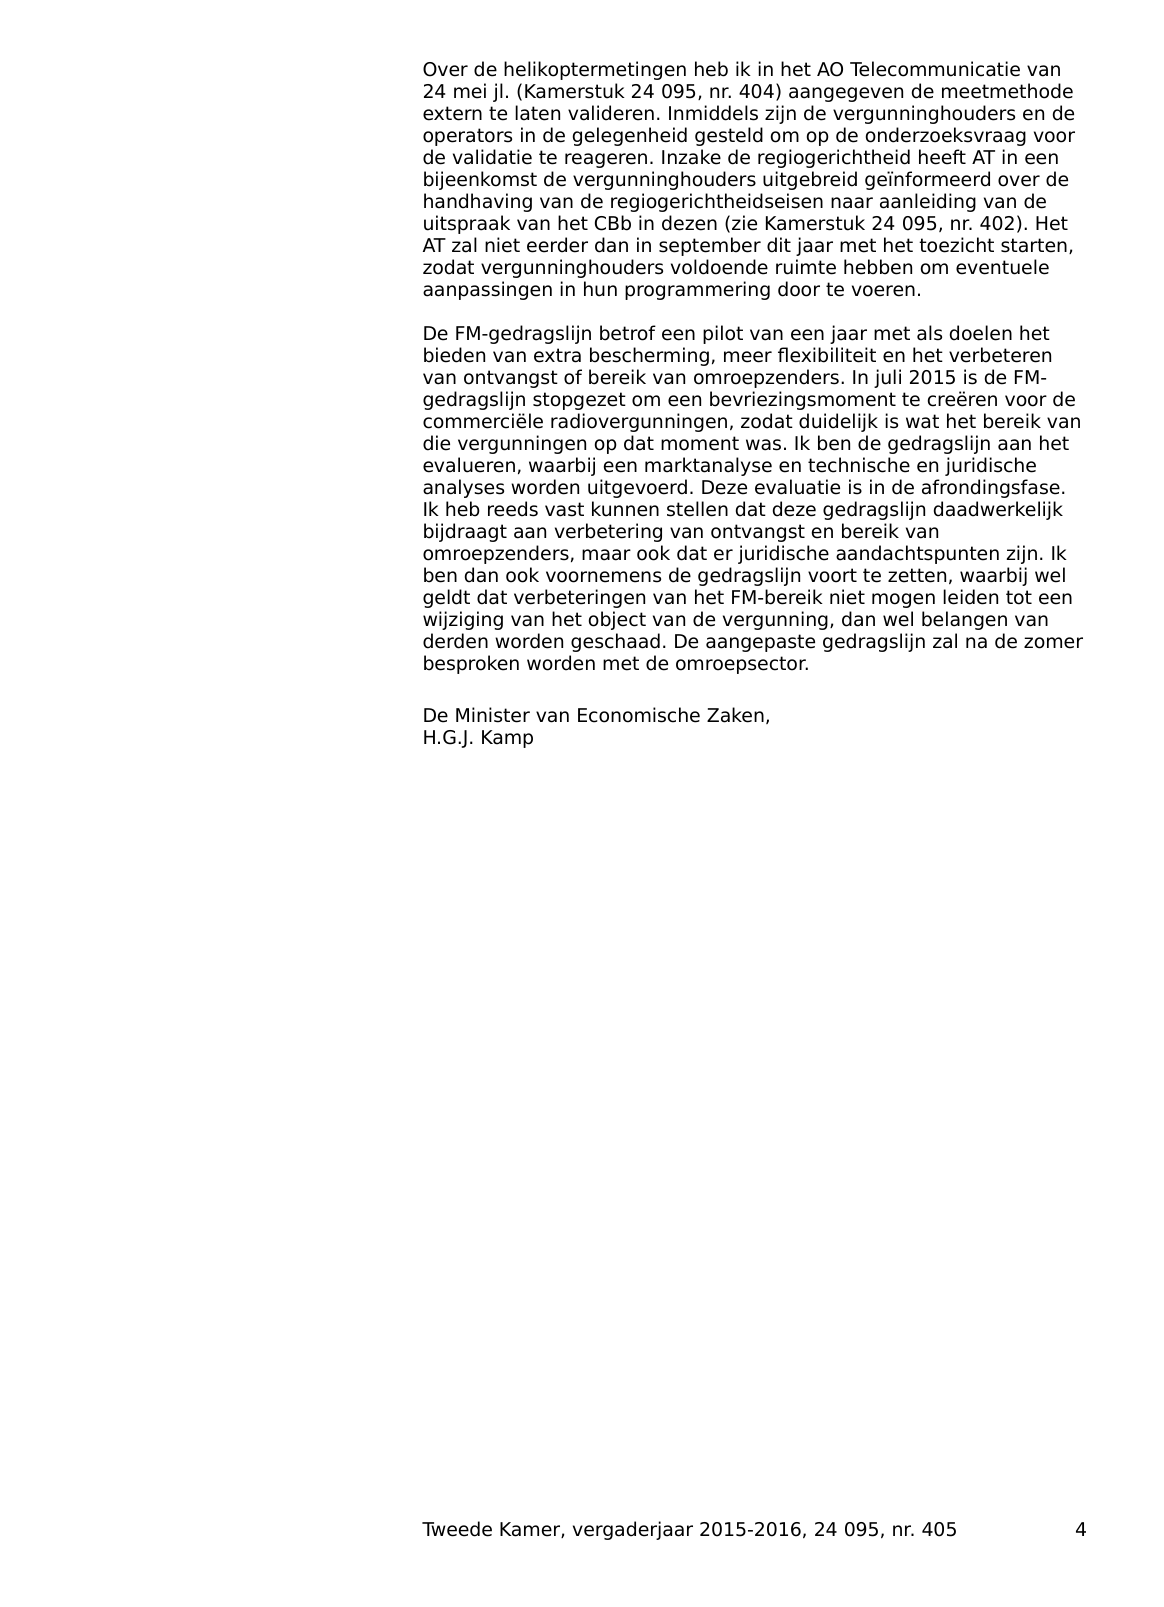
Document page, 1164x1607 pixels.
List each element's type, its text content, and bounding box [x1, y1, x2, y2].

text De Minister van Economische Zaken, H.G.J. Kamp [422, 705, 1087, 749]
text Over de helikoptermetingen heb ik in het AO Telecommunicatie van 24 mei jl. (Kamerstuk 24 095, nr. 404) aangegeven de meetmethode extern te laten valideren. Inmiddels zijn de vergunninghouders en de operators in de gelegenheid gesteld om op de onderzoeksvraag voor de validatie te reageren. Inzake de regiogerichtheid heeft AT in een bijeenkomst de vergunninghouders uitgebreid geïnformeerd over de handhaving van de regiogerichtheidseisen naar aanleiding van de uitspraak van het CBb in dezen (zie Kamerstuk 24 095, nr. 402). Het AT zal niet eerder dan in september dit jaar met het toezicht starten, zodat vergunninghouders voldoende ruimte hebben om eventuele aanpassingen in hun programmering door te voeren. [422, 59, 1087, 301]
text De FM-gedragslijn betrof een pilot van een jaar met als doelen het bieden van extra bescherming, meer flexibiliteit en het verbeteren van ontvangst of bereik van omroepzenders. In juli 2015 is de FM-gedragslijn stopgezet om een bevriezingsmoment te creëren voor de commerciële radiovergunningen, zodat duidelijk is wat het bereik van die vergunningen op dat moment was. Ik ben de gedragslijn aan het evalueren, waarbij een marktanalyse en technische en juridische analyses worden uitgevoerd. Deze evaluatie is in de afrondingsfase. Ik heb reeds vast kunnen stellen dat deze gedragslijn daadwerkelijk bijdraagt aan verbetering van ontvangst en bereik van omroepzenders, maar ook dat er juridische aandachtspunten zijn. Ik ben dan ook voornemens de gedragslijn voort te zetten, waarbij wel geldt dat verbeteringen van het FM-bereik niet mogen leiden tot een wijziging van het object van de vergunning, dan wel belangen van derden worden geschaad. De aangepaste gedragslijn zal na de zomer besproken worden met de omroepsector. [422, 323, 1087, 675]
